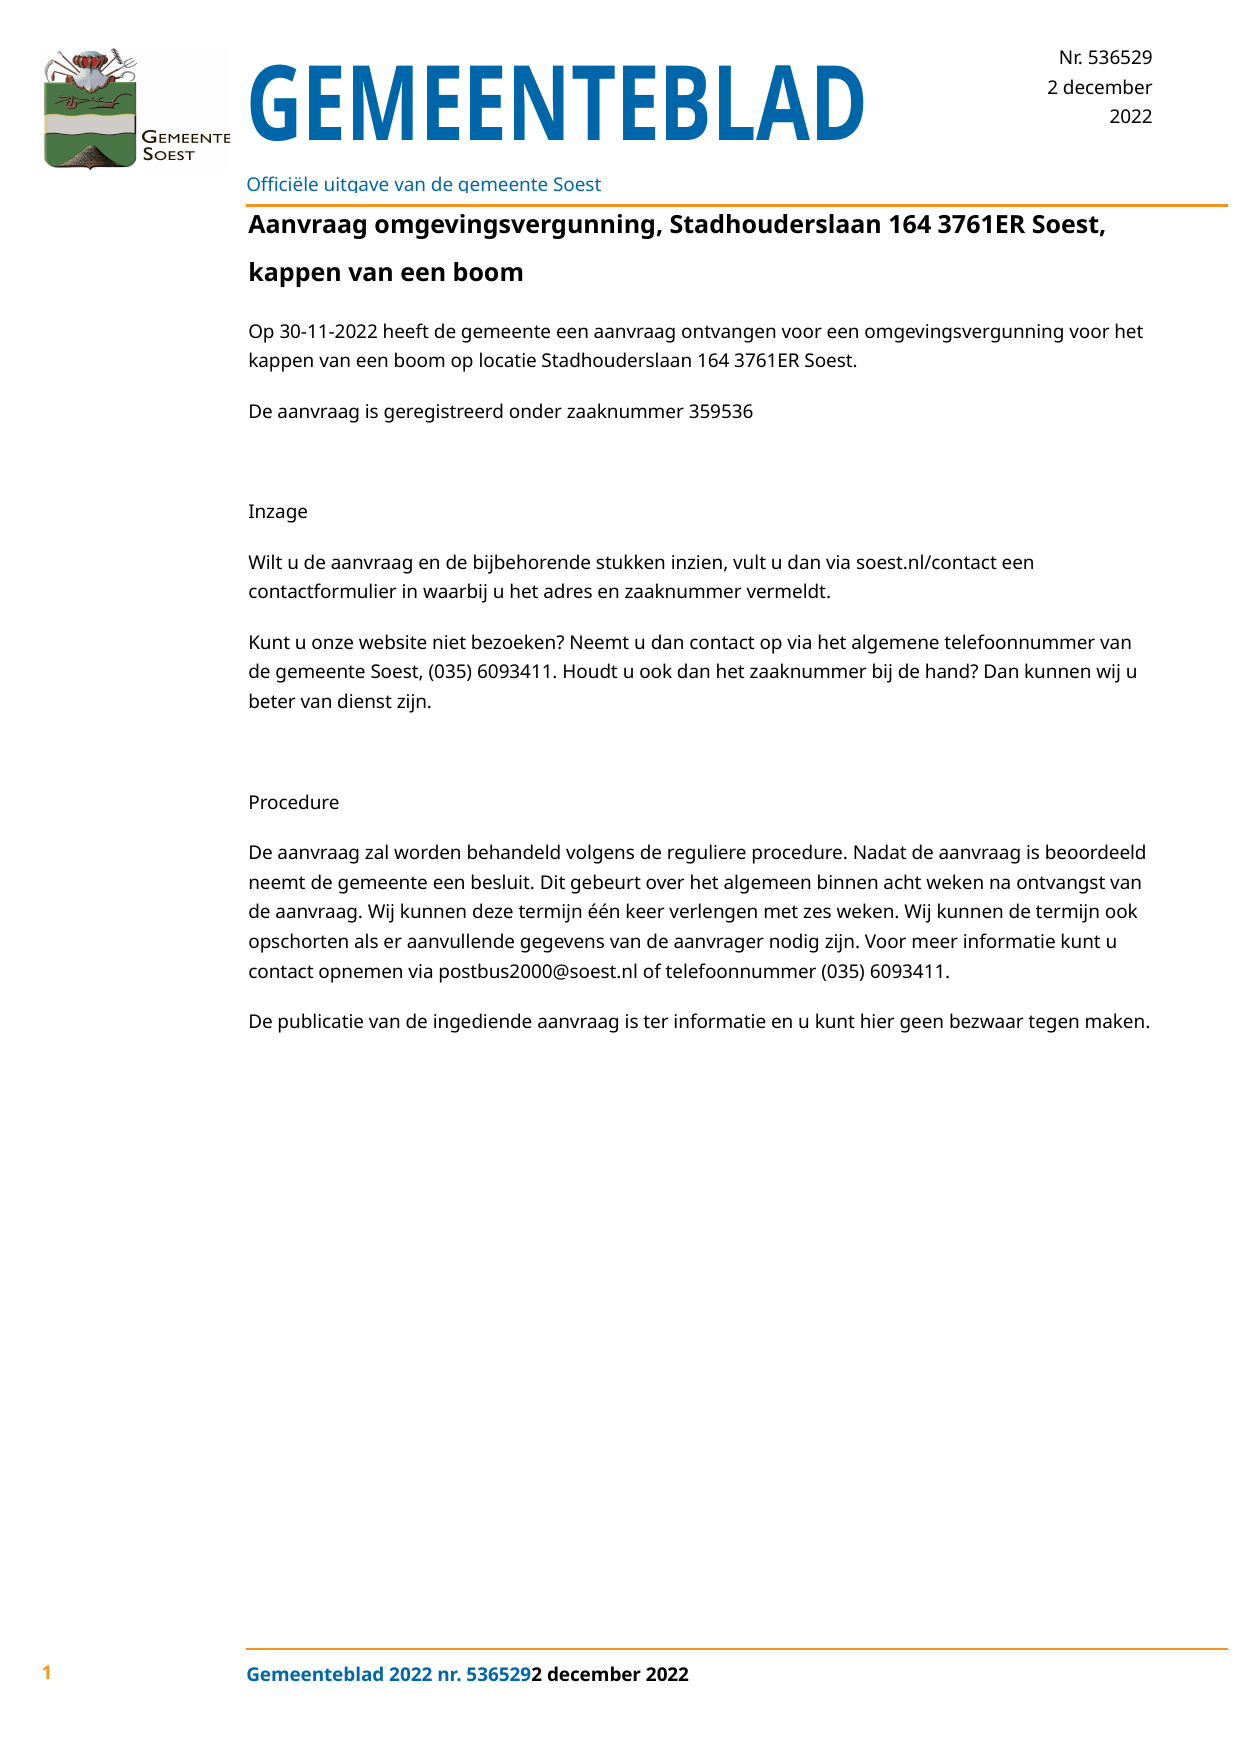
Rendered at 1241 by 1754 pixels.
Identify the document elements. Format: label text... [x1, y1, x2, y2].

text Kunt u onze website niet bezoeken? Neemt u dan contact op via het algemene telefoonnummer van de gemeente Soest, (035) 6093411. Houdt u ook dan het zaaknummer bij de hand? Dan kunnen wij u beter van dienst zijn. [248, 629, 1152, 714]
text Wilt u de aanvraag en de bijbehorende stukken inzien, vult u dan via soest.nl/contact een contactformulier in waarbij u het adres en zaaknummer vermeldt. [248, 549, 1152, 604]
text Op 30-11-2022 heeft de gemeente een aanvraag ontvangen voor een omgevingsvergunning voor het kappen van een boom op locatie Stadhouderslaan 164 3761ER Soest. [248, 318, 1152, 373]
picture [41, 47, 231, 172]
text De aanvraag zal worden behandeld volgens de reguliere procedure. Nadat de aanvraag is beoordeeld neemt de gemeente een besluit. Dit gebeurt over het algemeen binnen acht weken na ontvangst van de aanvraag. Wij kunnen deze termijn één keer verlengen met zes weken. Wij kunnen de termijn ook opschorten als er aanvullende gegevens van de aanvrager nodig zijn. Voor meer informatie kunt u contact opnemen via postbus2000@soest.nl of telefoonnummer (035) 6093411. [248, 839, 1152, 984]
text Inzage [248, 499, 1152, 524]
text Aanvraag omgevingsvergunning, Stadhouderslaan 164 3761ER Soest, kappen van een boom [248, 207, 1152, 288]
text Procedure [248, 789, 1152, 815]
text De aanvraag is geregistreerd onder zaaknummer 359536 [248, 398, 1152, 424]
text De publicatie van de ingediende aanvraag is ter informatie en u kunt hier geen bezwaar tegen maken. [248, 1008, 1152, 1034]
